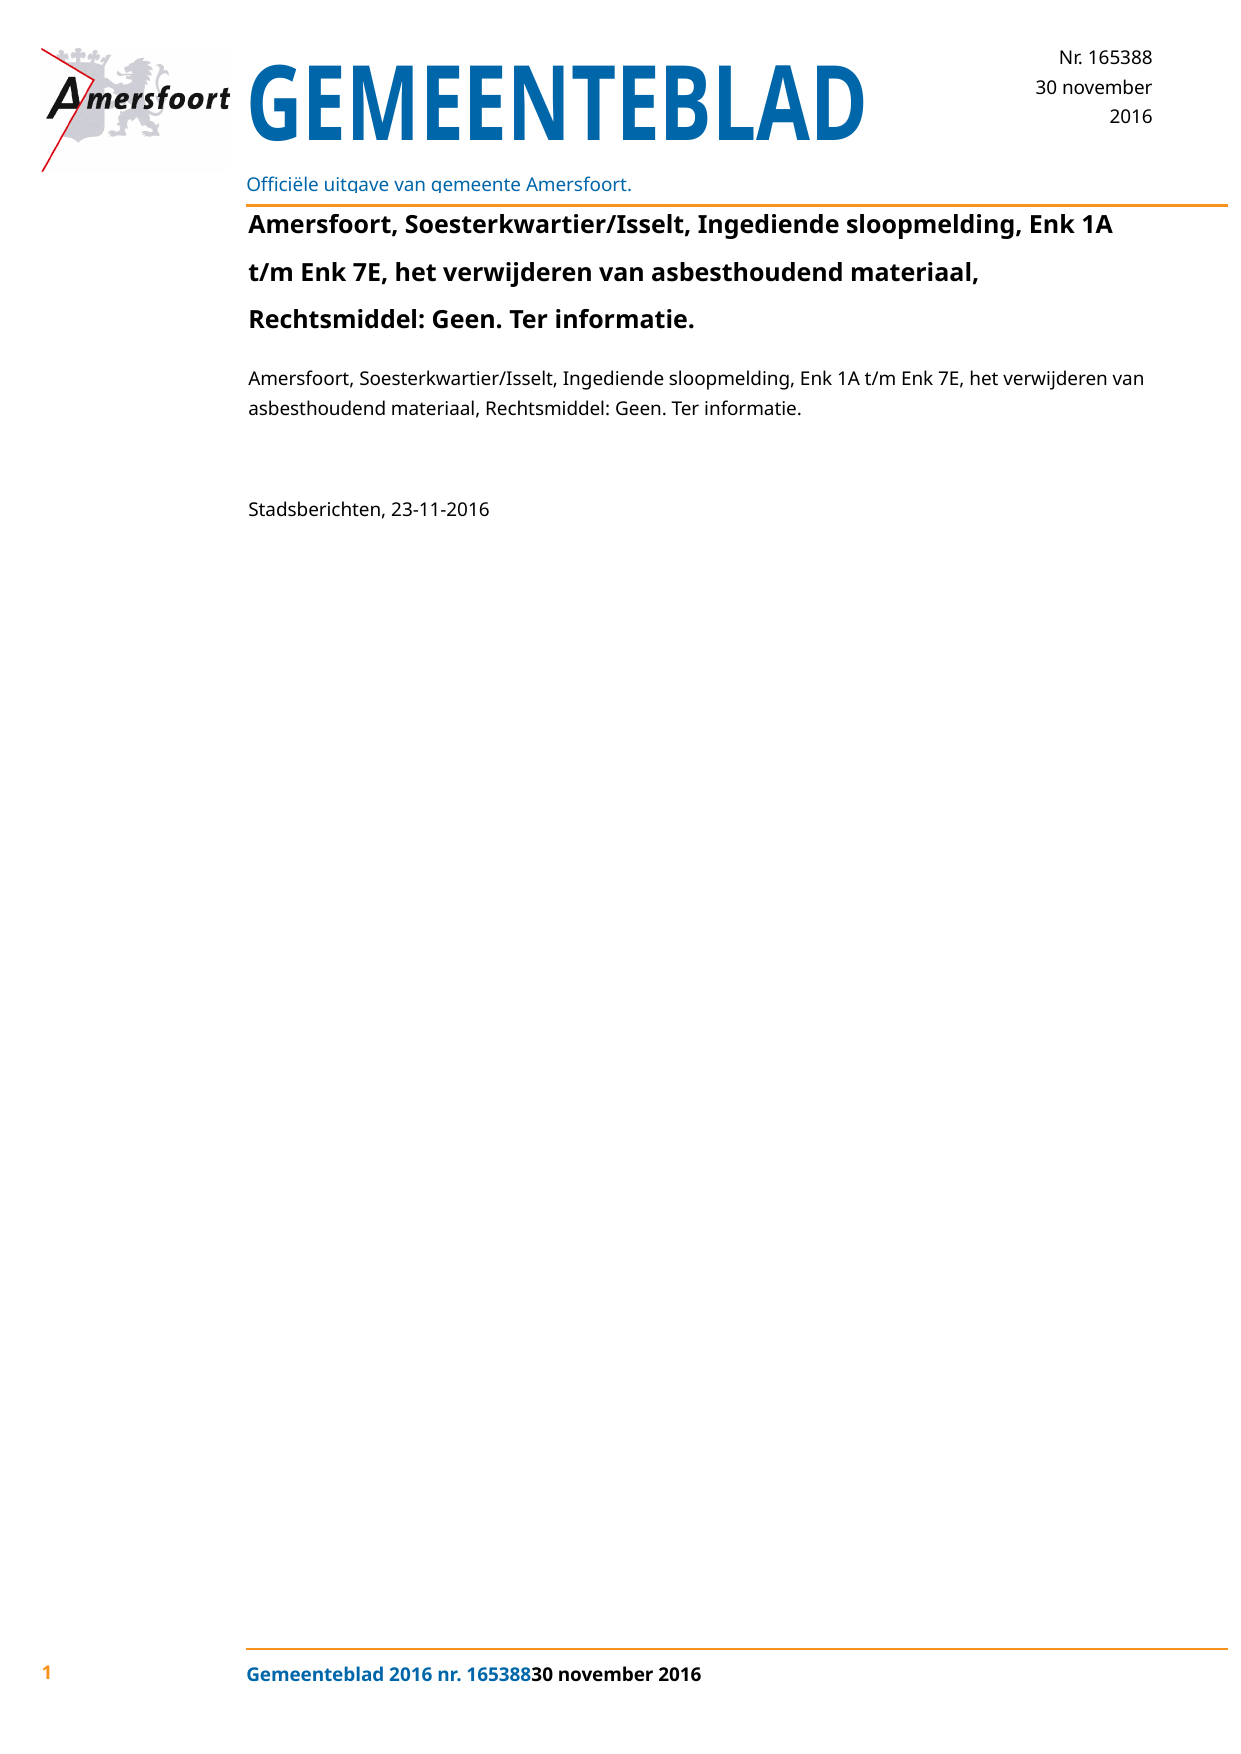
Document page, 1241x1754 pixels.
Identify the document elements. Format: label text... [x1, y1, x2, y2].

picture [41, 47, 231, 172]
text Stadsberichten, 23-11-2016 [248, 496, 1152, 522]
text Amersfoort, Soesterkwartier/Isselt, Ingediende sloopmelding, Enk 1A t/m Enk 7E, het verwijderen van asbesthoudend materiaal, Rechtsmiddel: Geen. Ter informatie. [248, 366, 1152, 421]
text Amersfoort, Soesterkwartier/Isselt, Ingediende sloopmelding, Enk 1A t/m Enk 7E, het verwijderen van asbesthoudend materiaal, Rechtsmiddel: Geen. Ter informatie. [248, 207, 1152, 336]
